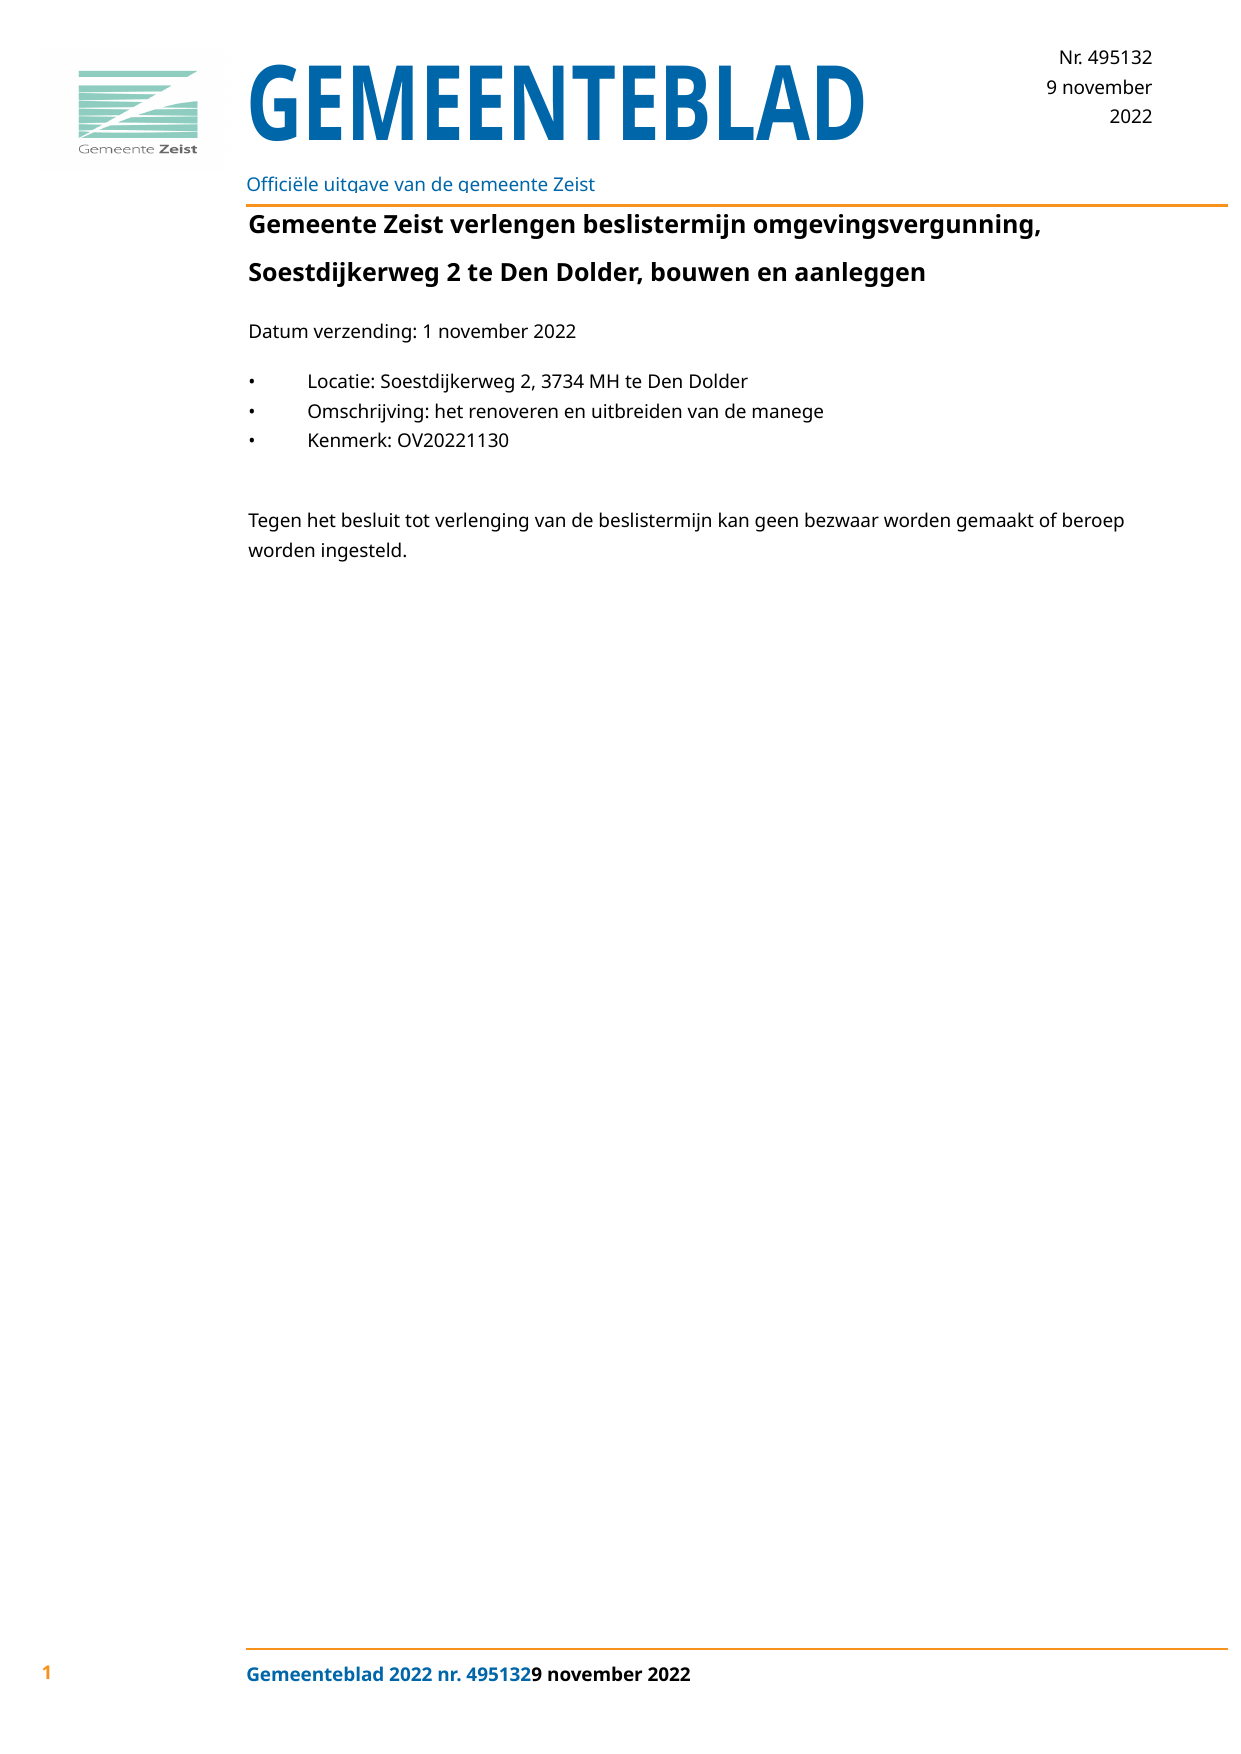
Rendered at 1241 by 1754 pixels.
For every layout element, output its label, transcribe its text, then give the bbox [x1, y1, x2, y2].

text Gemeente Zeist verlengen beslistermijn omgevingsvergunning, Soestdijkerweg 2 te Den Dolder, bouwen en aanleggen [248, 207, 1152, 288]
list Kenmerk: OV20221130 [248, 427, 1152, 453]
list Omschrijving: het renoveren en uitbreiden van de manege [248, 398, 1152, 424]
text Tegen het besluit tot verlenging van de beslistermijn kan geen bezwaar worden gemaakt of beroep worden ingesteld. [248, 507, 1152, 563]
text Datum verzending: 1 november 2022 [248, 318, 1152, 344]
picture [41, 47, 231, 172]
list Locatie: Soestdijkerweg 2, 3734 MH te Den Dolder [248, 368, 1152, 394]
